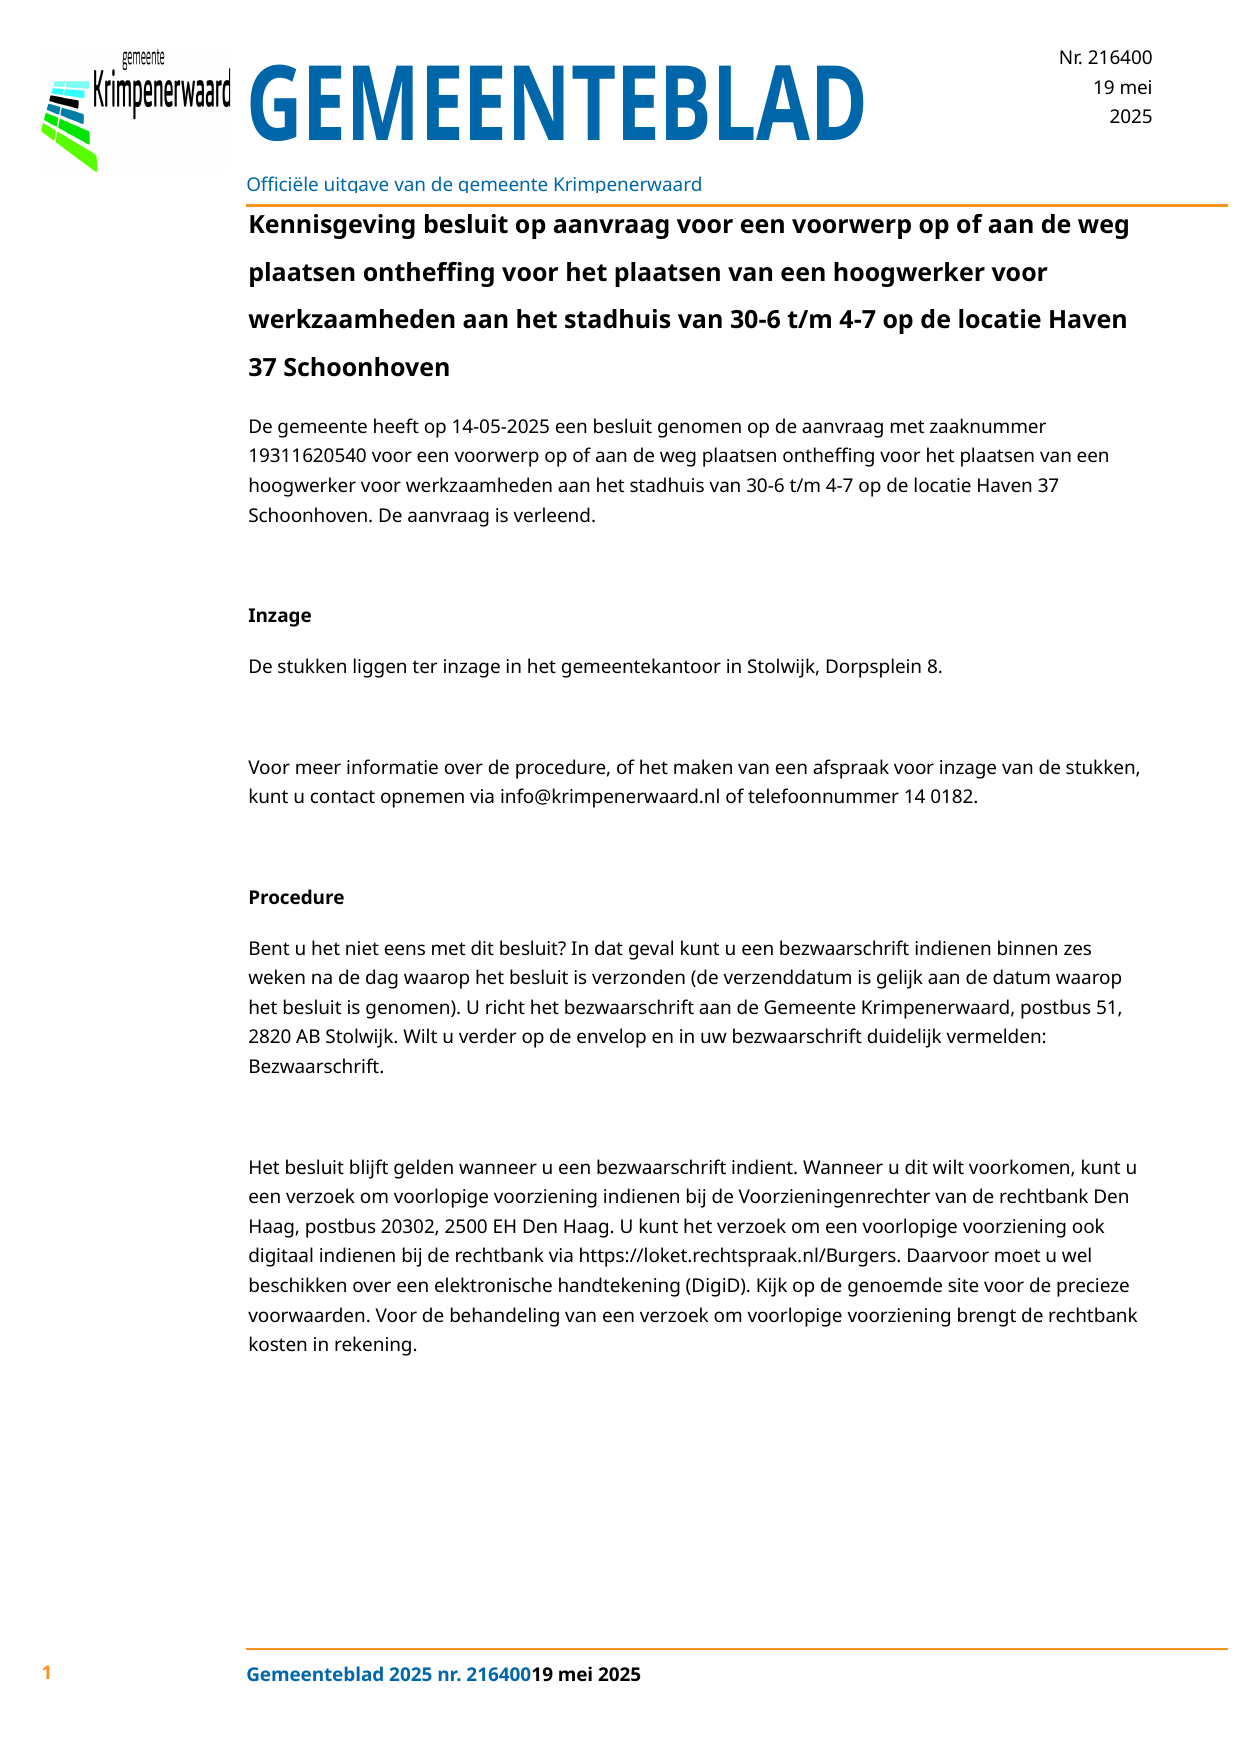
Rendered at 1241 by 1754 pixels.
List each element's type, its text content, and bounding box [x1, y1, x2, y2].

text Inzage [248, 603, 1152, 628]
text Procedure [248, 884, 1152, 910]
text Kennisgeving besluit op aanvraag voor een voorwerp op of aan de weg plaatsen ontheffing voor het plaatsen van een hoogwerker voor werkzaamheden aan het stadhuis van 30-6 t/m 4-7 op de locatie Haven 37 Schoonhoven [248, 207, 1152, 384]
text Het besluit blijft gelden wanneer u een bezwaarschrift indient. Wanneer u dit wilt voorkomen, kunt u een verzoek om voorlopige voorziening indienen bij de Voorzieningenrechter van de rechtbank Den Haag, postbus 20302, 2500 EH Den Haag. U kunt het verzoek om een voorlopige voorziening ook digitaal indienen bij de rechtbank via https://loket.rechtspraak.nl/Burgers. Daarvoor moet u wel beschikken over een elektronische handtekening (DigiD). Kijk op de genoemde site voor de precieze voorwaarden. Voor de behandeling van een verzoek om voorlopige voorziening brengt de rechtbank kosten in rekening. [248, 1154, 1152, 1357]
picture [41, 47, 231, 172]
text De gemeente heeft op 14-05-2025 een besluit genomen op de aanvraag met zaaknummer 19311620540 voor een voorwerp op of aan de weg plaatsen ontheffing voor het plaatsen van een hoogwerker voor werkzaamheden aan het stadhuis van 30-6 t/m 4-7 op de locatie Haven 37 Schoonhoven. De aanvraag is verleend. [248, 413, 1152, 528]
text Bent u het niet eens met dit besluit? In dat geval kunt u een bezwaarschrift indienen binnen zes weken na de dag waarop het besluit is verzonden (de verzenddatum is gelijk aan de datum waarop het besluit is genomen). U richt het bezwaarschrift aan de Gemeente Krimpenerwaard, postbus 51, 2820 AB Stolwijk. Wilt u verder op de envelop en in uw bezwaarschrift duidelijk vermelden: Bezwaarschrift. [248, 935, 1152, 1079]
text Voor meer informatie over de procedure, of het maken van een afspraak voor inzage van de stukken, kunt u contact opnemen via info@krimpenerwaard.nl of telefoonnummer 14 0182. [248, 754, 1152, 809]
text De stukken liggen ter inzage in het gemeentekantoor in Stolwijk, Dorpsplein 8. [248, 653, 1152, 679]
